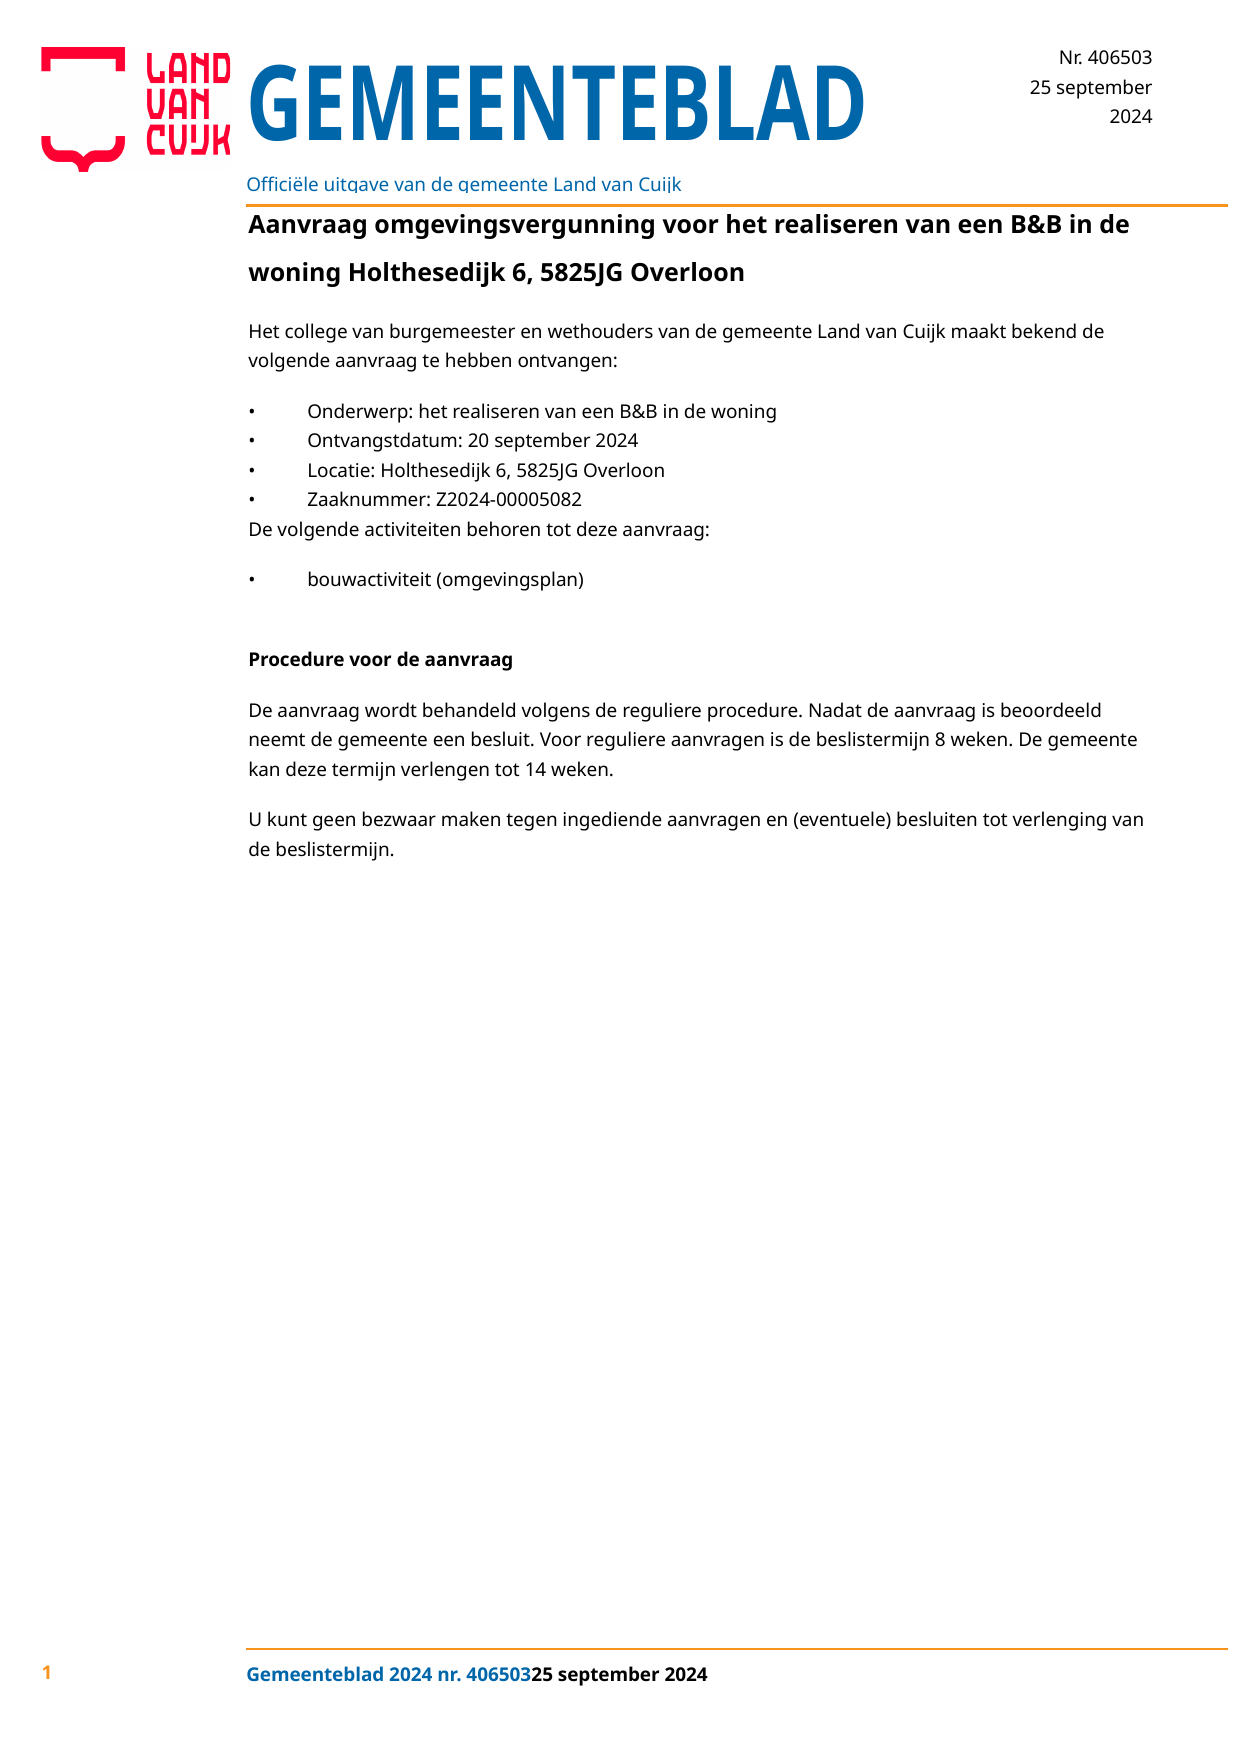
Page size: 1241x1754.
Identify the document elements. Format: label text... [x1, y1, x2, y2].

text De volgende activiteiten behoren tot deze aanvraag: [248, 516, 1152, 542]
list Ontvangstdatum: 20 september 2024 [248, 427, 1152, 453]
list Locatie: Holthesedijk 6, 5825JG Overloon [248, 457, 1152, 483]
text Procedure voor de aanvraag [248, 647, 1152, 672]
text Aanvraag omgevingsvergunning voor het realiseren van een B&B in de woning Holthesedijk 6, 5825JG Overloon [248, 207, 1152, 288]
text De aanvraag wordt behandeld volgens de reguliere procedure. Nadat de aanvraag is beoordeeld neemt de gemeente een besluit. Voor reguliere aanvragen is de beslistermijn 8 weken. De gemeente kan deze termijn verlengen tot 14 weken. [248, 697, 1152, 782]
list Onderwerp: het realiseren van een B&B in de woning [248, 398, 1152, 424]
text Het college van burgemeester en wethouders van de gemeente Land van Cuijk maakt bekend de volgende aanvraag te hebben ontvangen: [248, 318, 1152, 373]
list Zaaknummer: Z2024-00005082 [248, 487, 1152, 512]
list bouwactiviteit (omgevingsplan) [248, 567, 1152, 592]
text U kunt geen bezwaar maken tegen ingediende aanvragen en (eventuele) besluiten tot verlenging van de beslistermijn. [248, 807, 1152, 862]
picture [41, 47, 231, 172]
